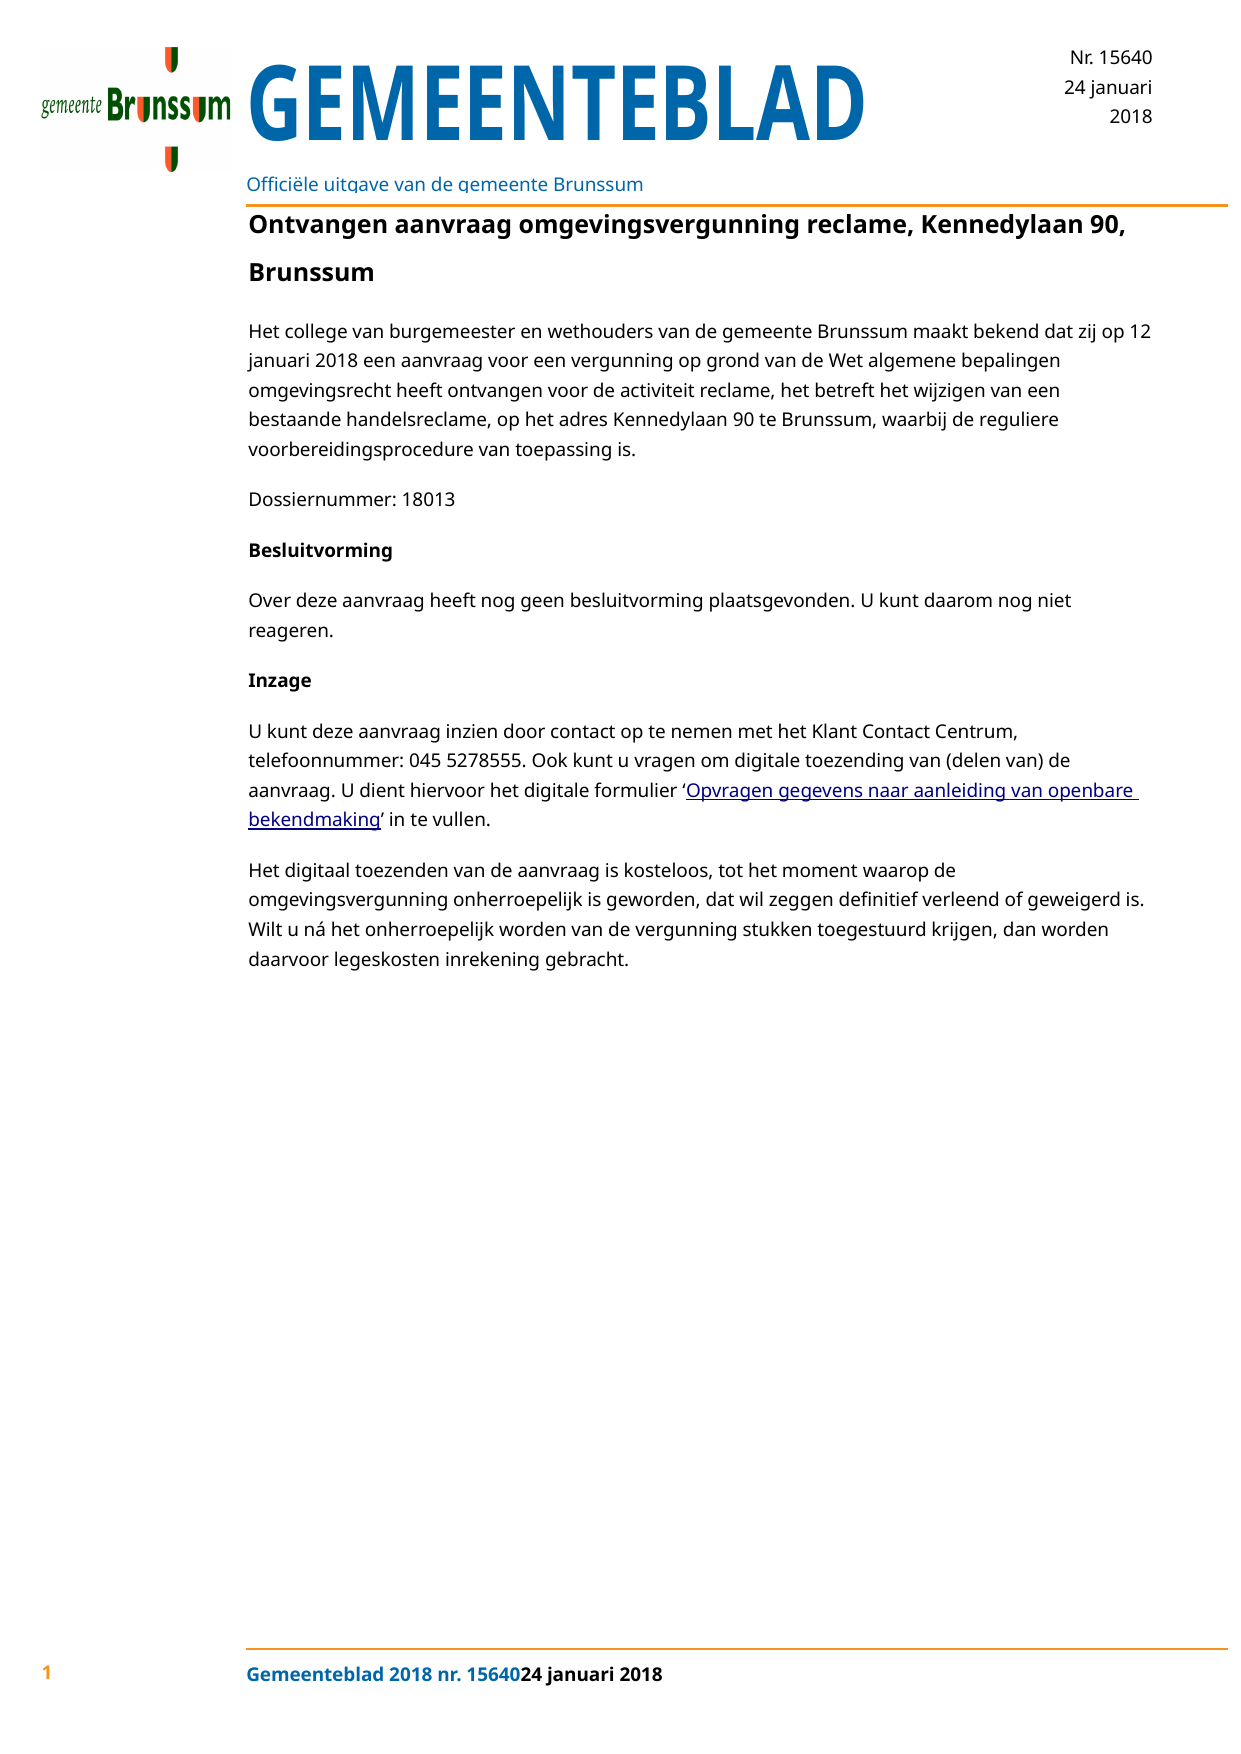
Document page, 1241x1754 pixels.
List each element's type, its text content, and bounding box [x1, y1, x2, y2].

text Het digitaal toezenden van de aanvraag is kosteloos, tot het moment waarop de omgevingsvergunning onherroepelijk is geworden, dat wil zeggen definitief verleend of geweigerd is. Wilt u ná het onherroepelijk worden van de vergunning stukken toegestuurd krijgen, dan worden daarvoor legeskosten inrekening gebracht. [248, 857, 1152, 972]
text U kunt deze aanvraag inzien door contact op te nemen met het Klant Contact Centrum, telefoonnummer: 045 5278555. Ook kunt u vragen om digitale toezending van (delen van) de aanvraag. U dient hiervoor het digitale formulier ‘Opvragen gegevens naar aanleiding van openbare bekendmaking’ in te vullen. [248, 718, 1152, 832]
picture [41, 47, 231, 172]
text Het college van burgemeester en wethouders van de gemeente Brunssum maakt bekend dat zij op 12 januari 2018 een aanvraag voor een vergunning op grond van de Wet algemene bepalingen omgevingsrecht heeft ontvangen voor de activiteit reclame, het betreft het wijzigen van een bestaande handelsreclame, op het adres Kennedylaan 90 te Brunssum, waarbij de reguliere voorbereidingsprocedure van toepassing is. [248, 318, 1152, 462]
text Over deze aanvraag heeft nog geen besluitvorming plaatsgevonden. U kunt daarom nog niet reageren. [248, 587, 1152, 643]
text Dossiernummer: 18013 [248, 487, 1152, 512]
text Inzage [248, 667, 1152, 693]
text Ontvangen aanvraag omgevingsvergunning reclame, Kennedylaan 90, Brunssum [248, 207, 1152, 288]
text Besluitvorming [248, 537, 1152, 563]
